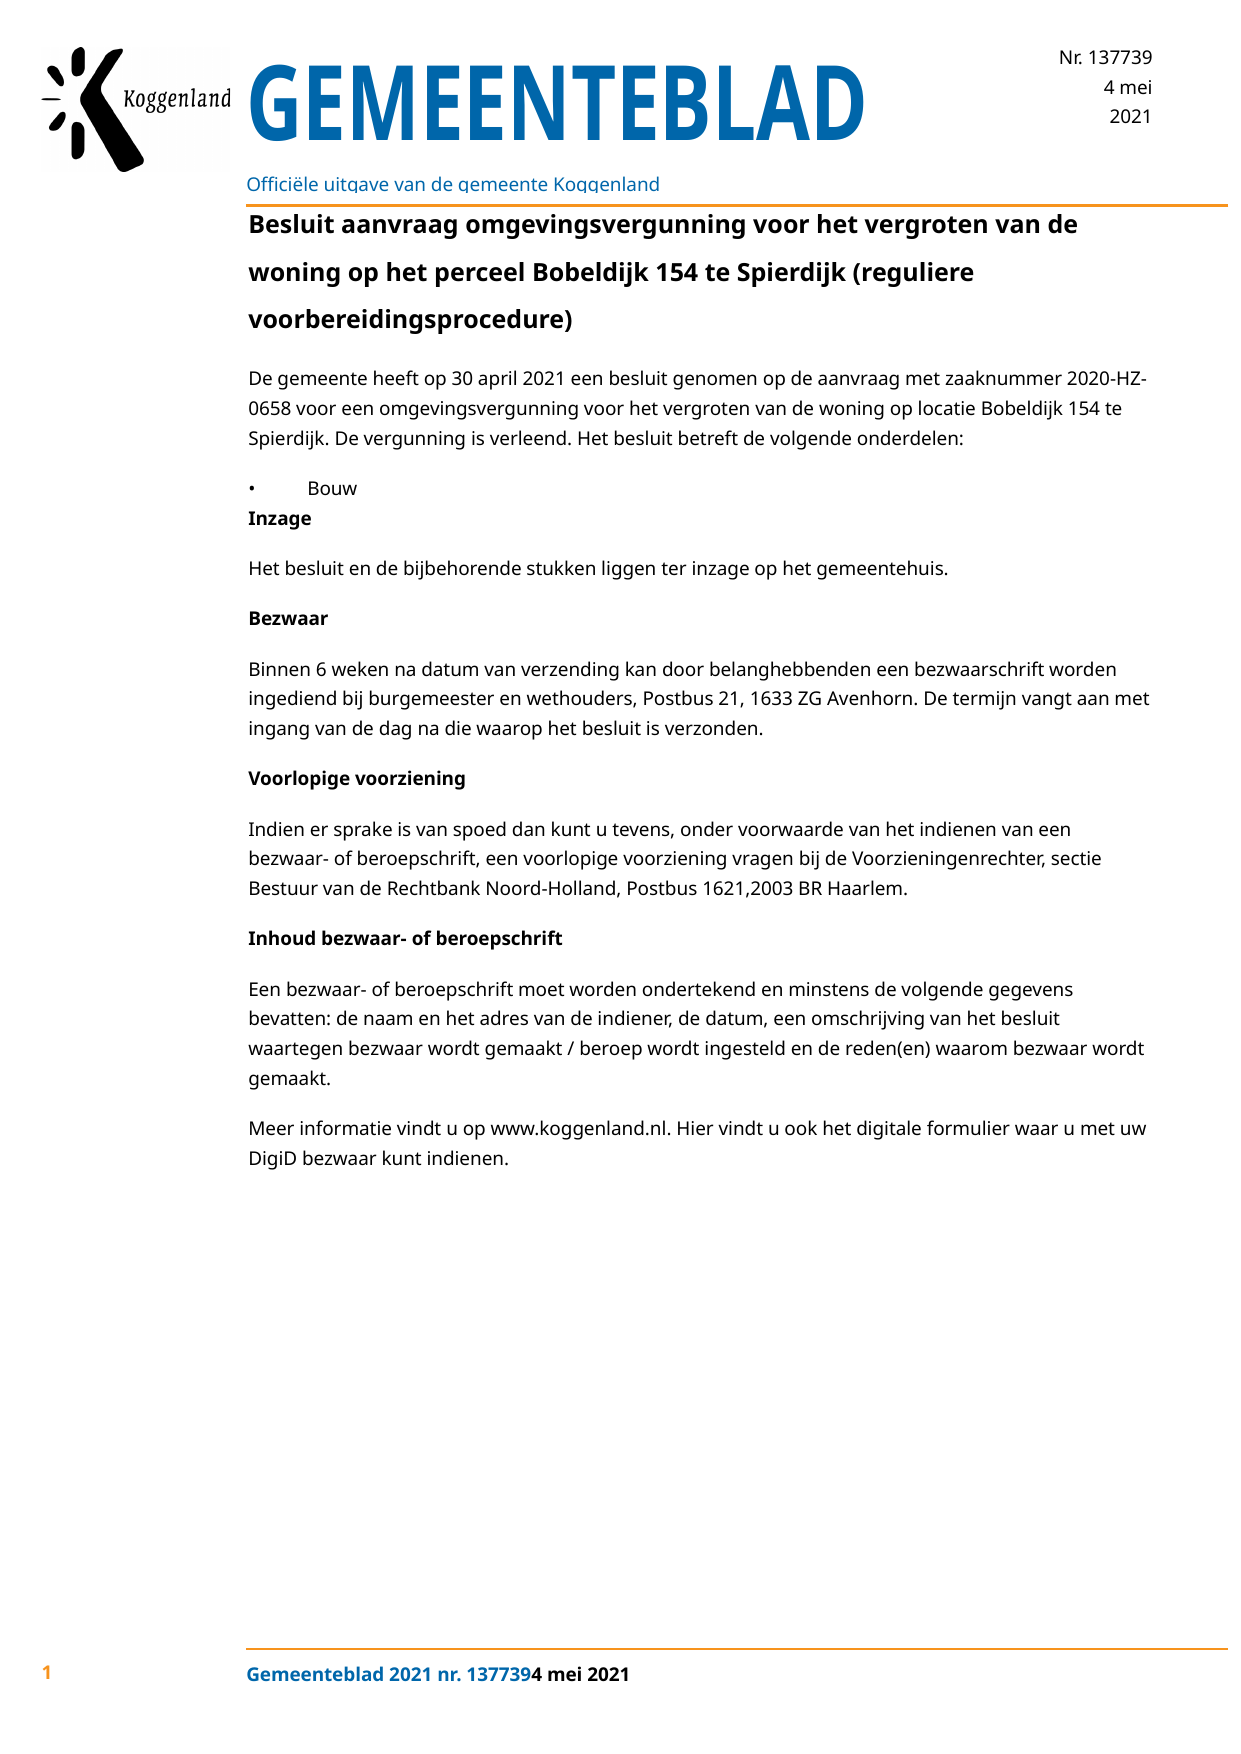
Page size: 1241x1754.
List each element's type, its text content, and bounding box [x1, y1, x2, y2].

text De gemeente heeft op 30 april 2021 een besluit genomen op de aanvraag met zaaknummer 2020-HZ-0658 voor een omgevingsvergunning voor het vergroten van de woning op locatie Bobeldijk 154 te Spierdijk. De vergunning is verleend. Het besluit betreft de volgende onderdelen: [248, 366, 1152, 450]
text Voorlopige voorziening [248, 766, 1152, 791]
text Het besluit en de bijbehorende stukken liggen ter inzage op het gemeentehuis. [248, 555, 1152, 581]
text Besluit aanvraag omgevingsvergunning voor het vergroten van de woning op het perceel Bobeldijk 154 te Spierdijk (reguliere voorbereidingsprocedure) [248, 207, 1152, 336]
text Inzage [248, 505, 1152, 530]
text Binnen 6 weken na datum van verzending kan door belanghebbenden een bezwaarschrift worden ingediend bij burgemeester en wethouders, Postbus 21, 1633 ZG Avenhorn. De termijn vangt aan met ingang van de dag na die waarop het besluit is verzonden. [248, 656, 1152, 741]
text Bezwaar [248, 606, 1152, 631]
text Een bezwaar- of beroepschrift moet worden ondertekend en minstens de volgende gegevens bevatten: de naam en het adres van de indiener, de datum, een omschrijving van het besluit waartegen bezwaar wordt gemaakt / beroep wordt ingesteld en de reden(en) waarom bezwaar wordt gemaakt. [248, 976, 1152, 1090]
text Indien er sprake is van spoed dan kunt u tevens, onder voorwaarde van het indienen van een bezwaar- of beroepschrift, een voorlopige voorziening vragen bij de Voorzieningenrechter, sectie Bestuur van de Rechtbank Noord-Holland, Postbus 1621,2003 BR Haarlem. [248, 816, 1152, 901]
text Inhoud bezwaar- of beroepschrift [248, 926, 1152, 951]
picture [41, 47, 231, 172]
list Bouw [248, 475, 1152, 501]
text Meer informatie vindt u op www.koggenland.nl. Hier vindt u ook het digitale formulier waar u met uw DigiD bezwaar kunt indienen. [248, 1115, 1152, 1170]
